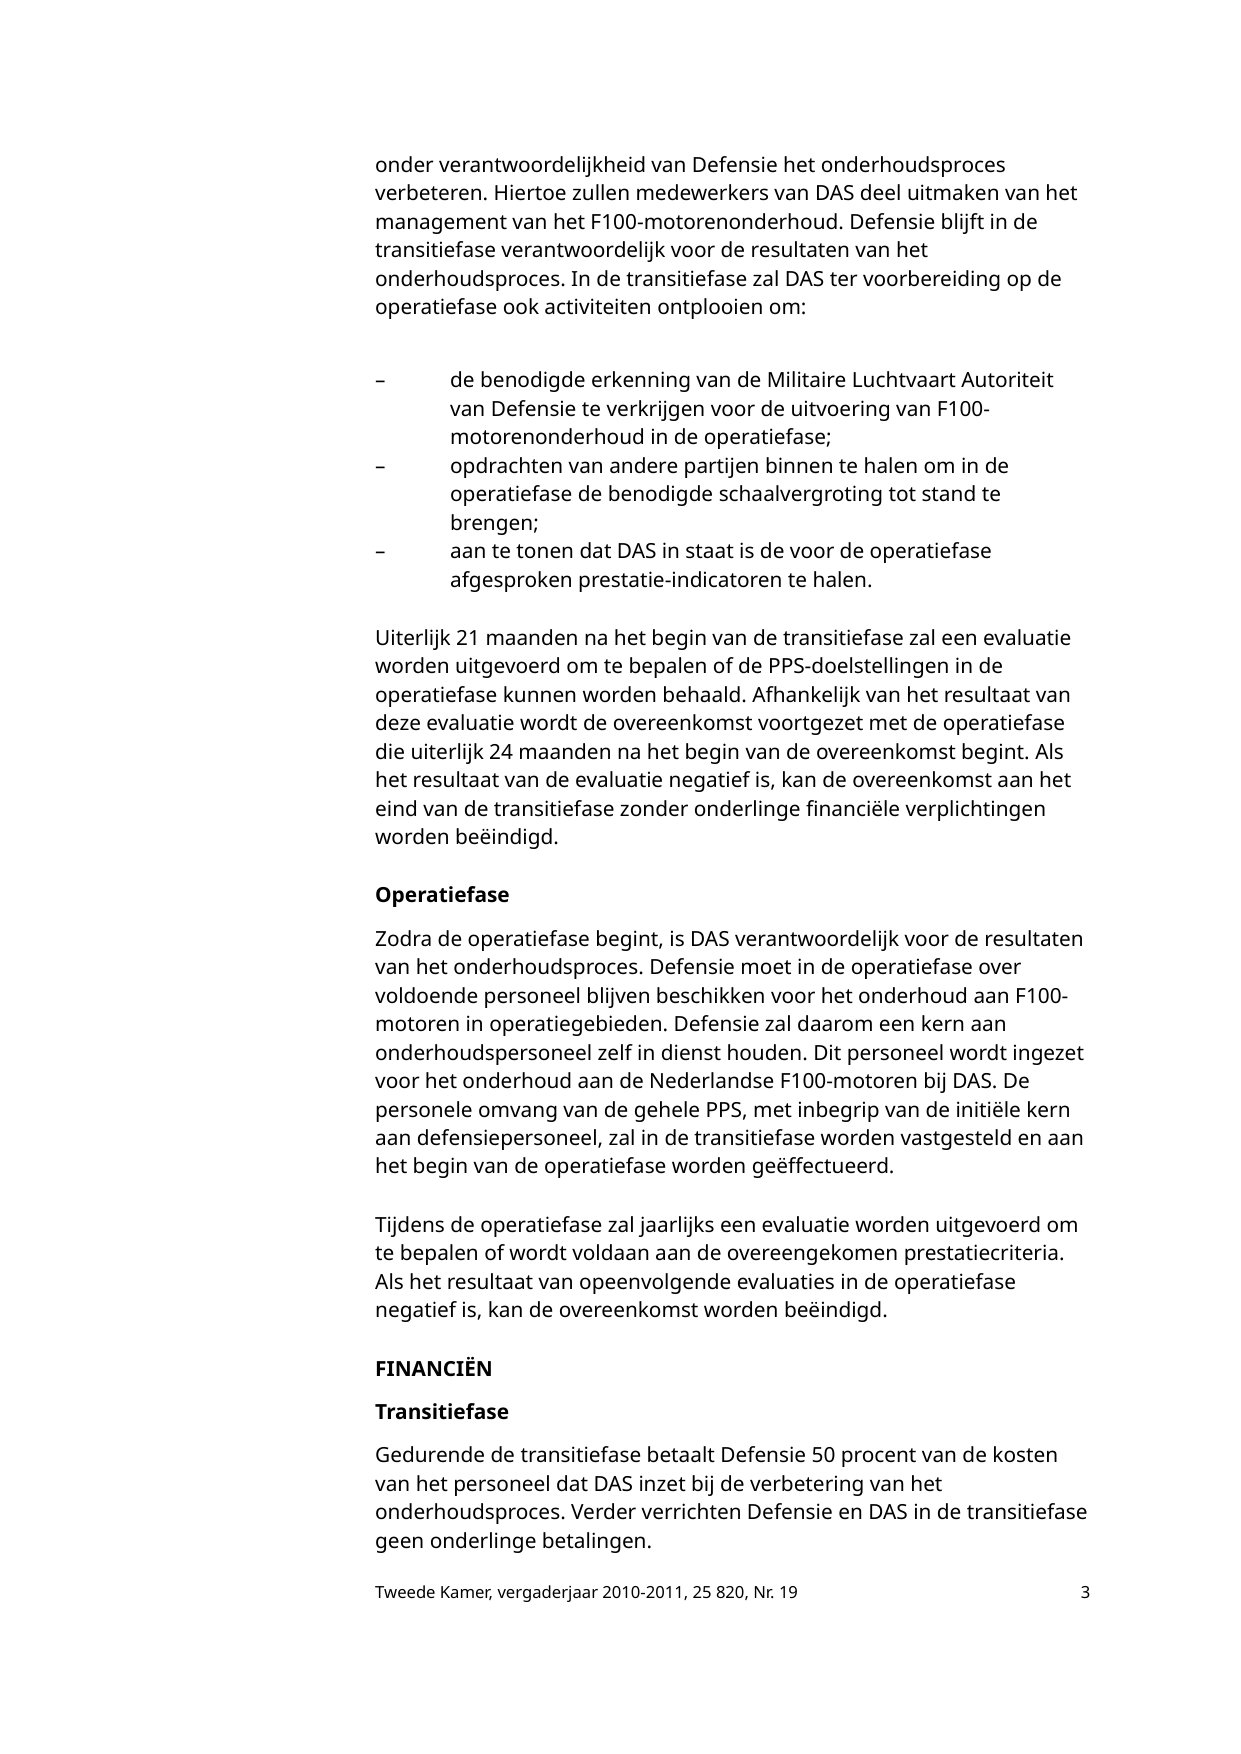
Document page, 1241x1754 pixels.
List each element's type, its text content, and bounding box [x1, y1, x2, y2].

text Transitiefase [375, 1397, 1090, 1426]
text Gedurende de transitiefase betaalt Defensie 50 procent van de kosten van het personeel dat DAS inzet bij de verbetering van het onderhoudsproces. Verder verrichten Defensie en DAS in de transitiefase geen onderlinge betalingen. [375, 1441, 1090, 1554]
text Zodra de operatiefase begint, is DAS verantwoordelijk voor de resultaten van het onderhoudsproces. Defensie moet in de operatiefase over voldoende personeel blijven beschikken voor het onderhoud aan F100-motoren in operatiegebieden. Defensie zal daarom een kern aan onderhoudspersoneel zelf in dienst houden. Dit personeel wordt ingezet voor het onderhoud aan de Nederlandse F100-motoren bij DAS. De personele omvang van de gehele PPS, met inbegrip van de initiële kern aan defensiepersoneel, zal in de transitiefase worden vastgesteld en aan het begin van de operatiefase worden geëffectueerd. [375, 924, 1090, 1180]
text Uiterlijk 21 maanden na het begin van de transitiefase zal een evaluatie worden uitgevoerd om te bepalen of de PPS-doelstellingen in de operatiefase kunnen worden behaald. Afhankelijk van het resultaat van deze evaluatie wordt de overeenkomst voortgezet met de operatiefase die uiterlijk 24 maanden na het begin van de overeenkomst begint. Als het resultaat van de evaluatie negatief is, kan de overeenkomst aan het eind van de transitiefase zonder onderlinge financiële verplichtingen worden beëindigd. [375, 623, 1090, 851]
text Tijdens de operatiefase zal jaarlijks een evaluatie worden uitgevoerd om te bepalen of wordt voldaan aan de overeengekomen prestatiecriteria. Als het resultaat van opeenvolgende evaluaties in de operatiefase negatief is, kan de overeenkomst worden beëindigd. [375, 1210, 1090, 1324]
list de benodigde erkenning van de Militaire Luchtvaart Autoriteit van Defensie te verkrijgen voor de uitvoering van F100-motorenonderhoud in de operatiefase; [375, 366, 1090, 451]
text Operatiefase [375, 881, 1090, 909]
list aan te tonen dat DAS in staat is de voor de operatiefase afgesproken prestatie-indicatoren te halen. [375, 536, 1090, 593]
list opdrachten van andere partijen binnen te halen om in de operatiefase de benodigde schaalvergroting tot stand te brengen; [375, 451, 1090, 536]
text onder verantwoordelijkheid van Defensie het onderhoudsproces verbeteren. Hiertoe zullen medewerkers van DAS deel uitmaken van het management van het F100-motorenonderhoud. Defensie blijft in de transitiefase verantwoordelijk voor de resultaten van het onderhoudsproces. In de transitiefase zal DAS ter voorbereiding op de operatiefase ook activiteiten ontplooien om: [375, 150, 1090, 321]
text FINANCIËN [375, 1354, 1090, 1382]
